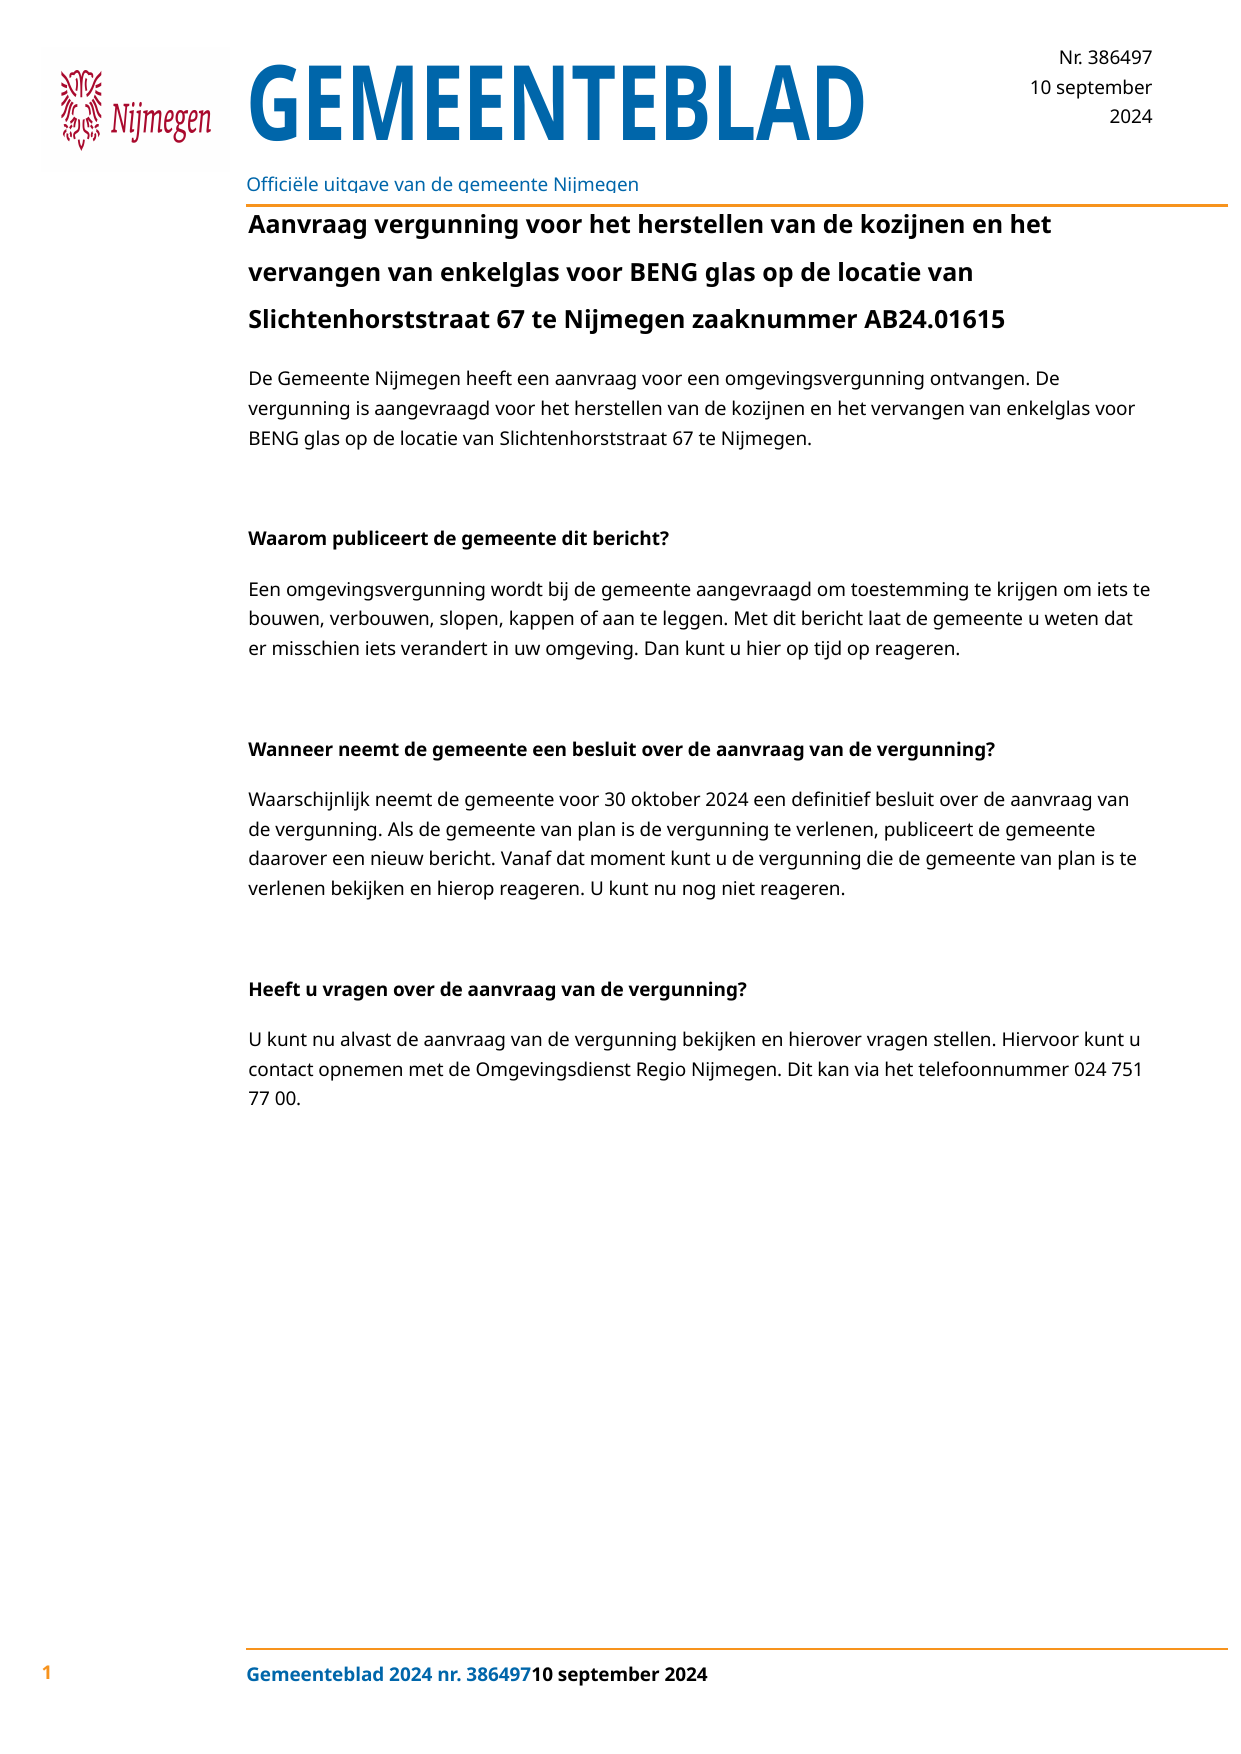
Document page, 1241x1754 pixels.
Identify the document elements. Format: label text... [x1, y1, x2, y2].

text Waarschijnlijk neemt de gemeente voor 30 oktober 2024 een definitief besluit over de aanvraag van de vergunning. Als de gemeente van plan is de vergunning te verlenen, publiceert de gemeente daarover een nieuw bericht. Vanaf dat moment kunt u de vergunning die de gemeente van plan is te verlenen bekijken en hierop reageren. U kunt nu nog niet reageren. [248, 786, 1152, 901]
picture [41, 47, 231, 172]
text Heeft u vragen over de aanvraag van de vergunning? [248, 976, 1152, 1002]
text De Gemeente Nijmegen heeft een aanvraag voor een omgevingsvergunning ontvangen. De vergunning is aangevraagd voor het herstellen van de kozijnen en het vervangen van enkelglas voor BENG glas op de locatie van Slichtenhorststraat 67 te Nijmegen. [248, 366, 1152, 450]
text Aanvraag vergunning voor het herstellen van de kozijnen en het vervangen van enkelglas voor BENG glas op de locatie van Slichtenhorststraat 67 te Nijmegen zaaknummer AB24.01615 [248, 207, 1152, 336]
text Waarom publiceert de gemeente dit bericht? [248, 526, 1152, 551]
text Wanneer neemt de gemeente een besluit over de aanvraag van de vergunning? [248, 736, 1152, 762]
text Een omgevingsvergunning wordt bij de gemeente aangevraagd om toestemming te krijgen om iets te bouwen, verbouwen, slopen, kappen of aan te leggen. Met dit bericht laat de gemeente u weten dat er misschien iets verandert in uw omgeving. Dan kunt u hier op tijd op reageren. [248, 576, 1152, 661]
text U kunt nu alvast de aanvraag van de vergunning bekijken en hierover vragen stellen. Hiervoor kunt u contact opnemen met de Omgevingsdienst Regio Nijmegen. Dit kan via het telefoonnummer 024 751 77 00. [248, 1026, 1152, 1111]
